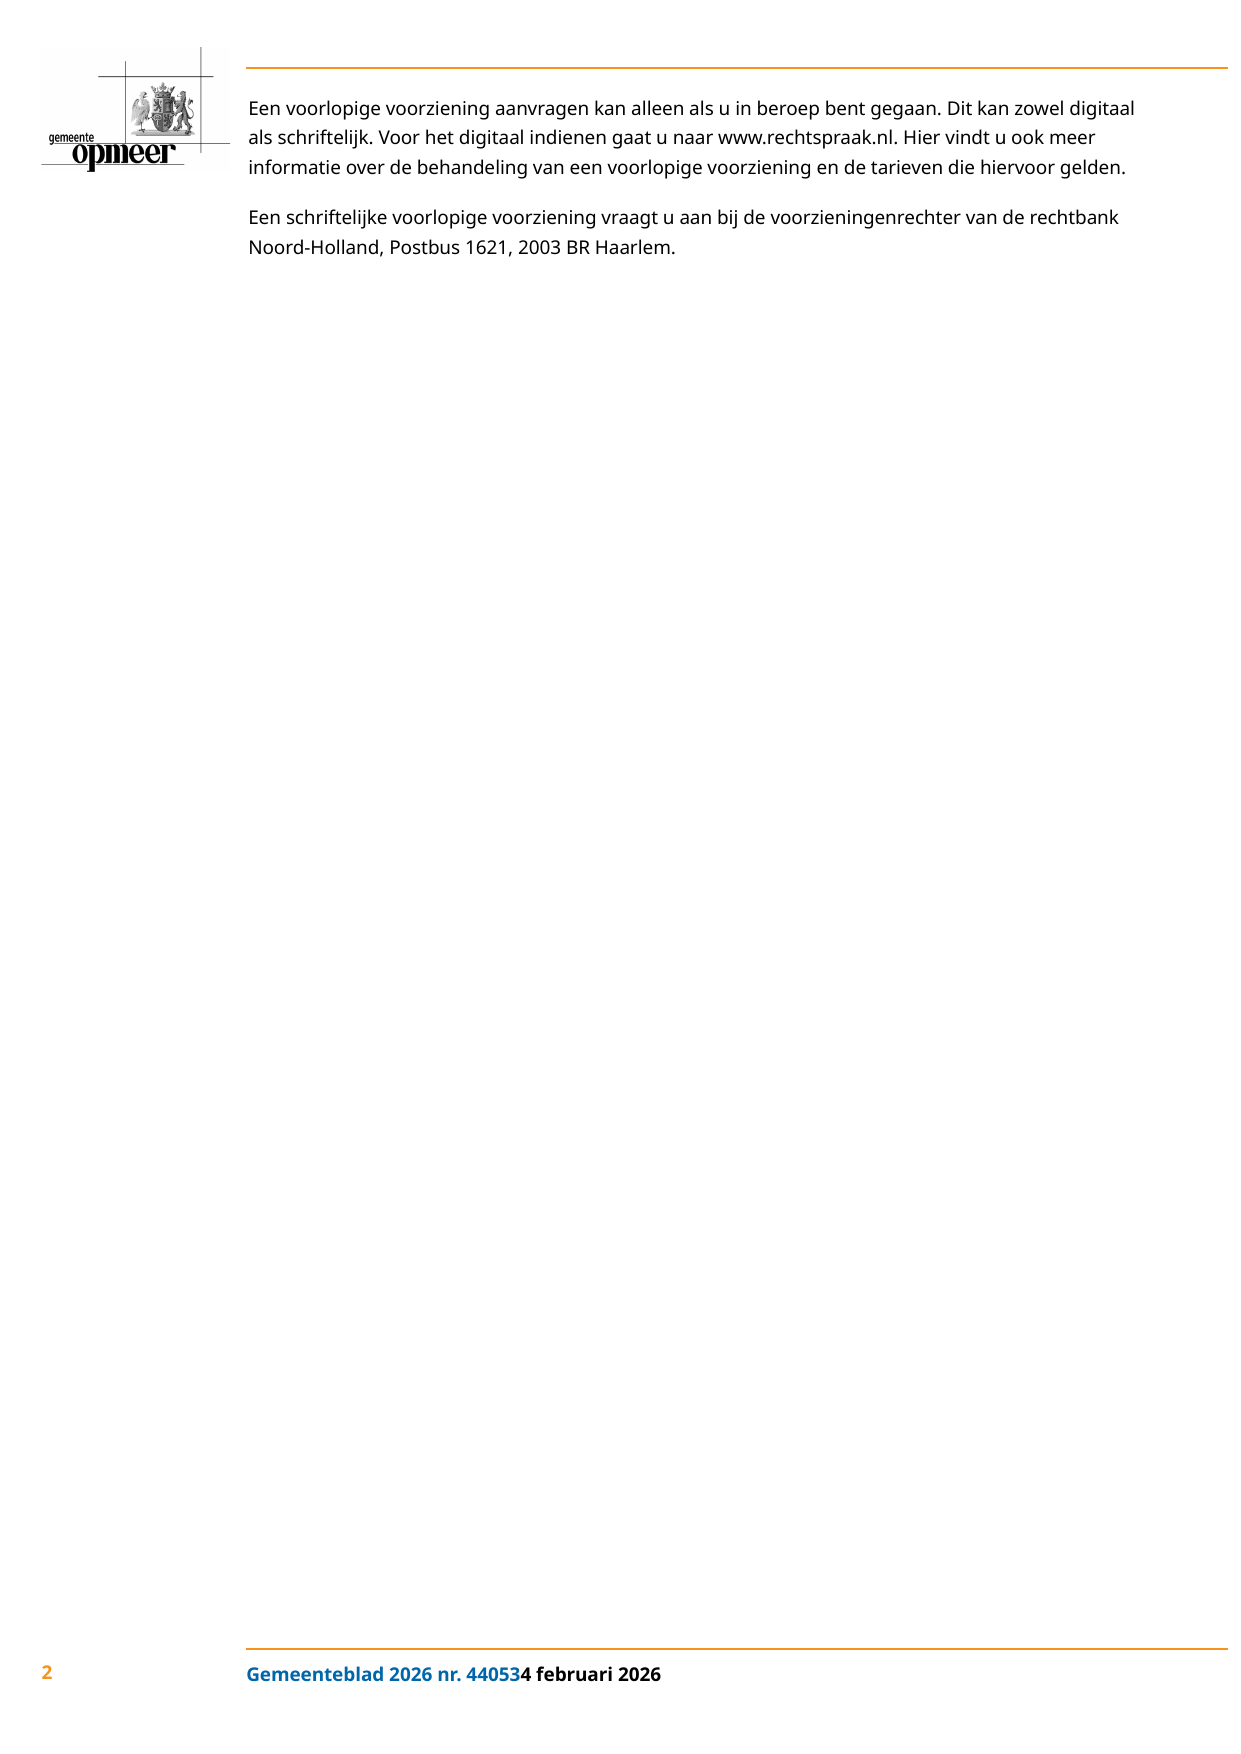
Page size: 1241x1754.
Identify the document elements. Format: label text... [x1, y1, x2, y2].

text Een schriftelijke voorlopige voorziening vraagt u aan bij de voorzieningenrechter van de rechtbank Noord-Holland, Postbus 1621, 2003 BR Haarlem. [248, 204, 1152, 260]
text Een voorlopige voorziening aanvragen kan alleen als u in beroep bent gegaan. Dit kan zowel digitaal als schriftelijk. Voor het digitaal indienen gaat u naar www.rechtspraak.nl. Hier vindt u ook meer informatie over de behandeling van een voorlopige voorziening en de tarieven die hiervoor gelden. [248, 95, 1152, 180]
picture [41, 47, 231, 172]
